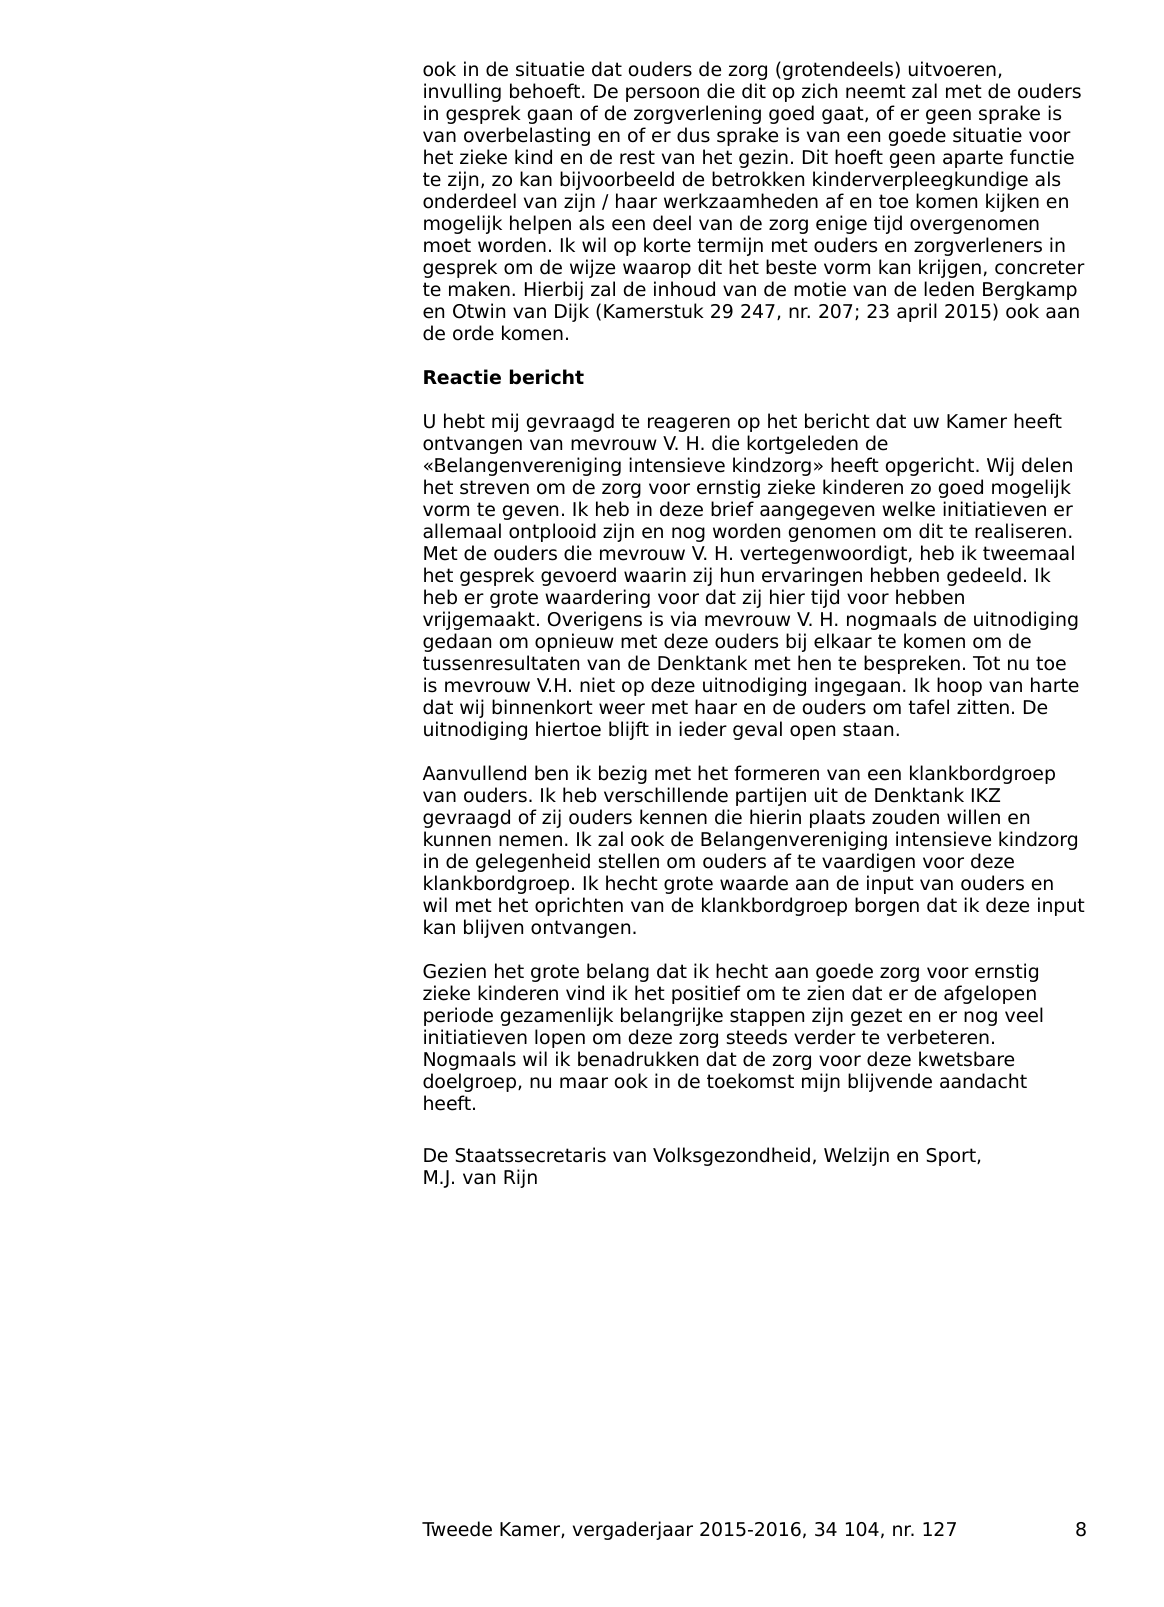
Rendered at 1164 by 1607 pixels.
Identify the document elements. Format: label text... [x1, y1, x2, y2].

text U hebt mij gevraagd te reageren op het bericht dat uw Kamer heeft ontvangen van mevrouw V. H. die kortgeleden de «Belangenvereniging intensieve kindzorg» heeft opgericht. Wij delen het streven om de zorg voor ernstig zieke kinderen zo goed mogelijk vorm te geven. Ik heb in deze brief aangegeven welke initiatieven er allemaal ontplooid zijn en nog worden genomen om dit te realiseren. Met de ouders die mevrouw V. H. vertegenwoordigt, heb ik tweemaal het gesprek gevoerd waarin zij hun ervaringen hebben gedeeld. Ik heb er grote waardering voor dat zij hier tijd voor hebben vrijgemaakt. Overigens is via mevrouw V. H. nogmaals de uitnodiging gedaan om opnieuw met deze ouders bij elkaar te komen om de tussenresultaten van de Denktank met hen te bespreken. Tot nu toe is mevrouw V.H. niet op deze uitnodiging ingegaan. Ik hoop van harte dat wij binnenkort weer met haar en de ouders om tafel zitten. De uitnodiging hiertoe blijft in ieder geval open staan. [422, 411, 1087, 741]
text Aanvullend ben ik bezig met het formeren van een klankbordgroep van ouders. Ik heb verschillende partijen uit de Denktank IKZ gevraagd of zij ouders kennen die hierin plaats zouden willen en kunnen nemen. Ik zal ook de Belangenvereniging intensieve kindzorg in de gelegenheid stellen om ouders af te vaardigen voor deze klankbordgroep. Ik hecht grote waarde aan de input van ouders en wil met het oprichten van de klankbordgroep borgen dat ik deze input kan blijven ontvangen. [422, 763, 1087, 939]
text Gezien het grote belang dat ik hecht aan goede zorg voor ernstig zieke kinderen vind ik het positief om te zien dat er de afgelopen periode gezamenlijk belangrijke stappen zijn gezet en er nog veel initiatieven lopen om deze zorg steeds verder te verbeteren. Nogmaals wil ik benadrukken dat de zorg voor deze kwetsbare doelgroep, nu maar ook in de toekomst mijn blijvende aandacht heeft. [422, 961, 1087, 1115]
text ook in de situatie dat ouders de zorg (grotendeels) uitvoeren, invulling behoeft. De persoon die dit op zich neemt zal met de ouders in gesprek gaan of de zorgverlening goed gaat, of er geen sprake is van overbelasting en of er dus sprake is van een goede situatie voor het zieke kind en de rest van het gezin. Dit hoeft geen aparte functie te zijn, zo kan bijvoorbeeld de betrokken kinderverpleegkundige als onderdeel van zijn / haar werkzaamheden af en toe komen kijken en mogelijk helpen als een deel van de zorg enige tijd overgenomen moet worden. Ik wil op korte termijn met ouders en zorgverleners in gesprek om de wijze waarop dit het beste vorm kan krijgen, concreter te maken. Hierbij zal de inhoud van de motie van de leden Bergkamp en Otwin van Dijk (Kamerstuk 29 247, nr. 207; 23 april 2015) ook aan de orde komen. [422, 59, 1087, 345]
subtitle Reactie bericht [422, 367, 1087, 389]
text De Staatssecretaris van Volksgezondheid, Welzijn en Sport, M.J. van Rijn [422, 1145, 1087, 1189]
